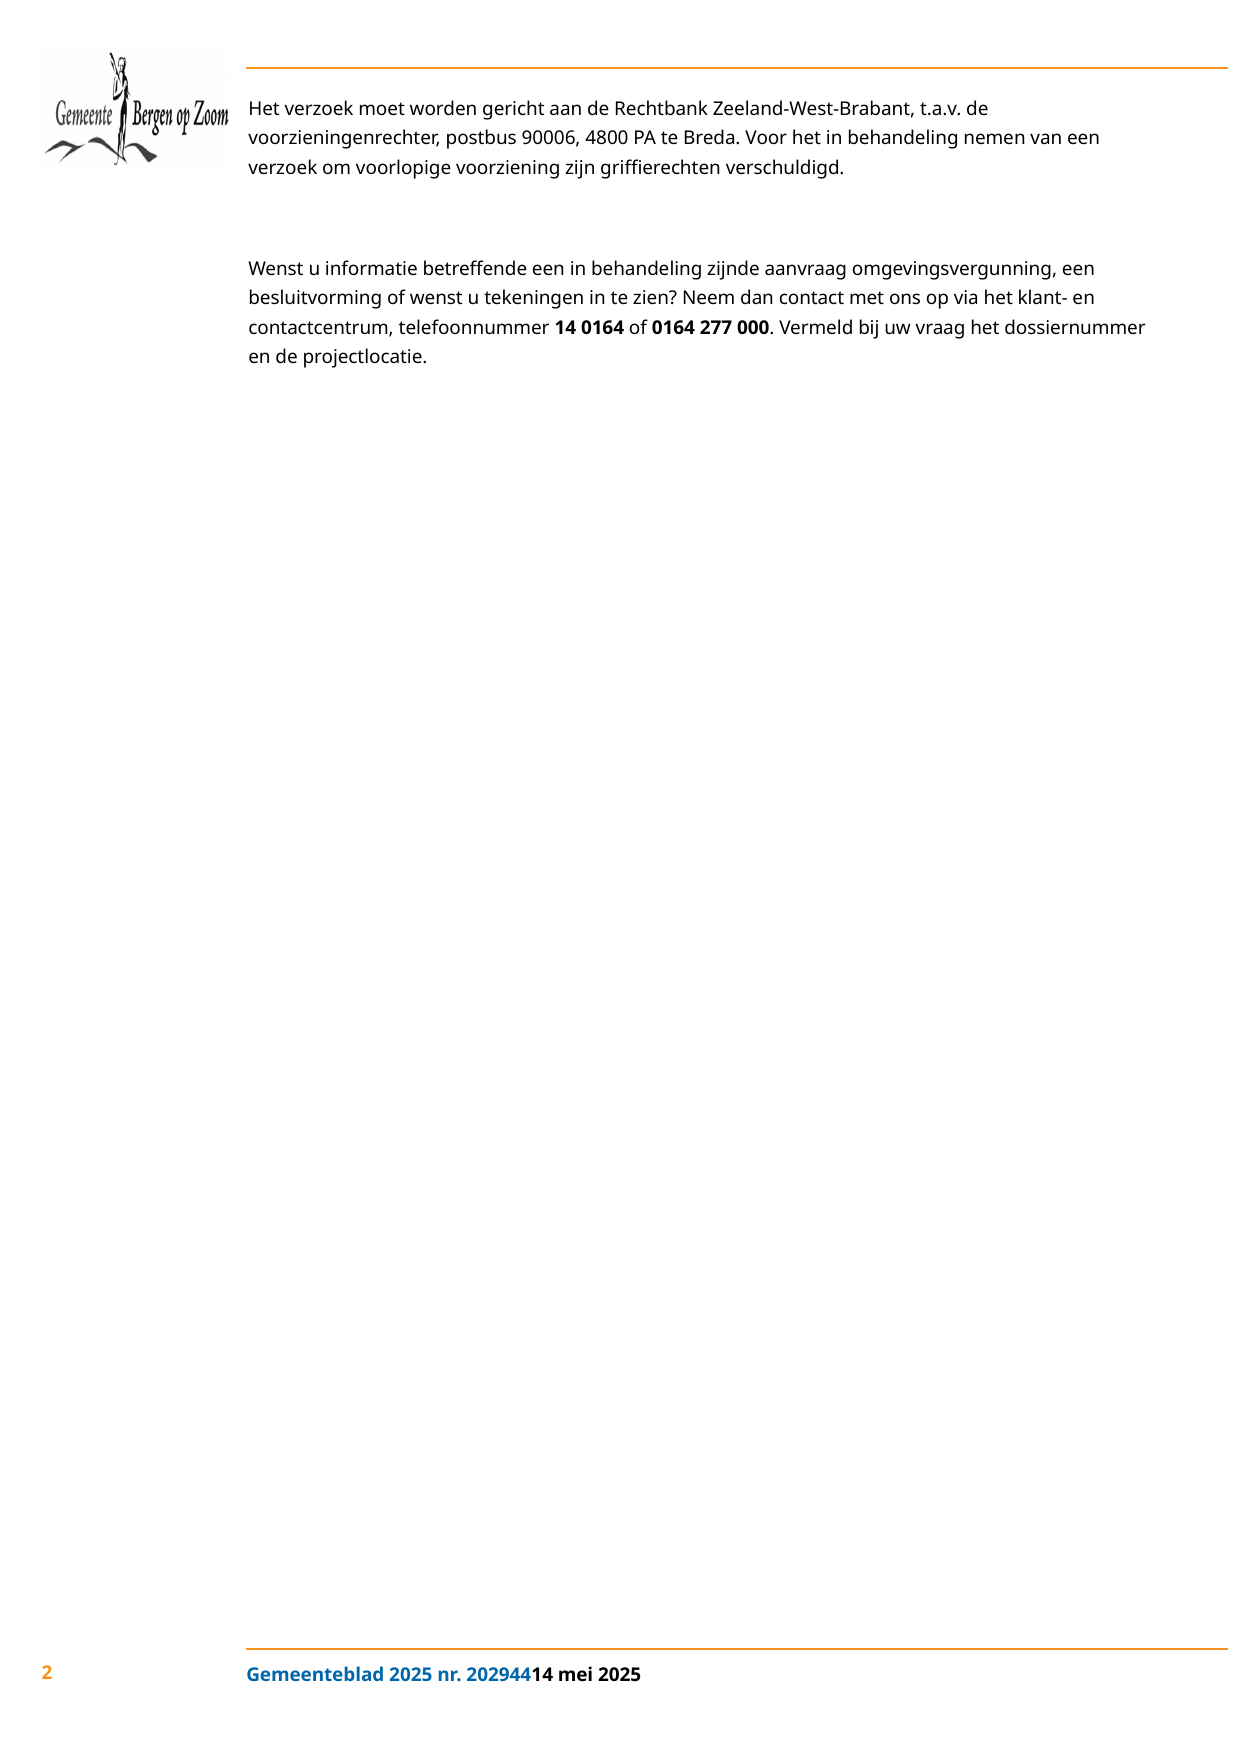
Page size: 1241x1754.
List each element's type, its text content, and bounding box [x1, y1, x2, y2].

text Het verzoek moet worden gericht aan de Rechtbank Zeeland-West-Brabant, t.a.v. de voorzieningenrechter, postbus 90006, 4800 PA te Breda. Voor het in behandeling nemen van een verzoek om voorlopige voorziening zijn griffierechten verschuldigd. [248, 95, 1152, 180]
text Wenst u informatie betreffende een in behandeling zijnde aanvraag omgevingsvergunning, een besluitvorming of wenst u tekeningen in te zien? Neem dan contact met ons op via het klant- en contactcentrum, telefoonnummer 14 0164 of 0164 277 000. Vermeld bij uw vraag het dossiernummer en de projectlocatie. [248, 255, 1152, 369]
picture [41, 47, 231, 172]
